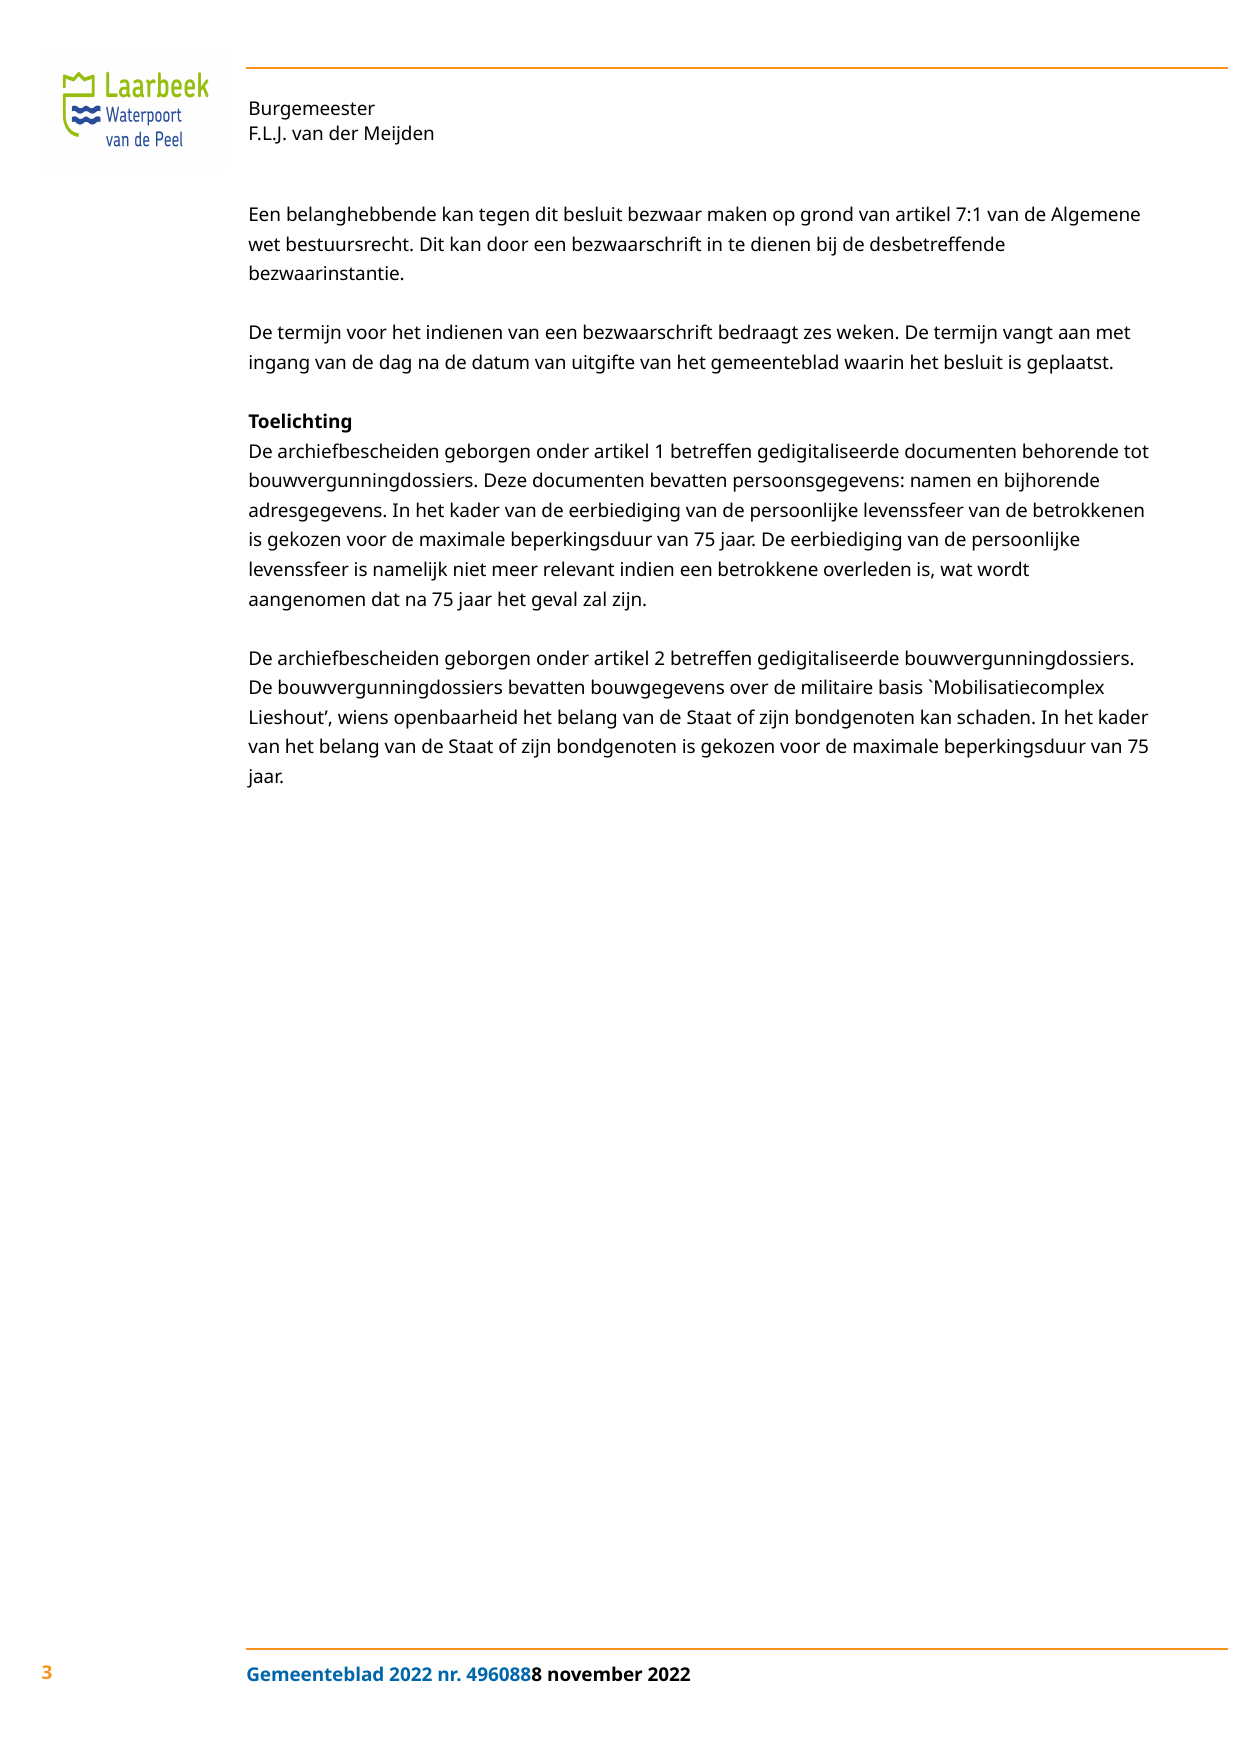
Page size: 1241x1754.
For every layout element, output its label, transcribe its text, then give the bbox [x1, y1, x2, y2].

text F.L.J. van der Meijden [248, 121, 1152, 146]
text De archiefbescheiden geborgen onder artikel 1 betreffen gedigitaliseerde documenten behorende tot bouwvergunningdossiers. Deze documenten bevatten persoonsgegevens: namen en bijhorende adresgegevens. In het kader van de eerbiediging van de persoonlijke levenssfeer van de betrokkenen is gekozen voor de maximale beperkingsduur van 75 jaar. De eerbiediging van de persoonlijke levenssfeer is namelijk niet meer relevant indien een betrokkene overleden is, wat wordt aangenomen dat na 75 jaar het geval zal zijn. [248, 438, 1152, 611]
text Toelichting [248, 408, 1152, 434]
picture [41, 47, 231, 172]
text Een belanghebbende kan tegen dit besluit bezwaar maken op grond van artikel 7:1 van de Algemene wet bestuursrecht. Dit kan door een bezwaarschrift in te dienen bij de desbetreffende bezwaarinstantie. [248, 201, 1152, 286]
text De termijn voor het indienen van een bezwaarschrift bedraagt zes weken. De termijn vangt aan met ingang van de dag na de datum van uitgifte van het gemeenteblad waarin het besluit is geplaatst. [248, 319, 1152, 375]
text De archiefbescheiden geborgen onder artikel 2 betreffen gedigitaliseerde bouwvergunningdossiers. De bouwvergunningdossiers bevatten bouwgegevens over de militaire basis `Mobilisatiecomplex Lieshout’, wiens openbaarheid het belang van de Staat of zijn bondgenoten kan schaden. In het kader van het belang van de Staat of zijn bondgenoten is gekozen voor de maximale beperkingsduur van 75 jaar. [248, 645, 1152, 789]
text Burgemeester [248, 95, 1152, 121]
